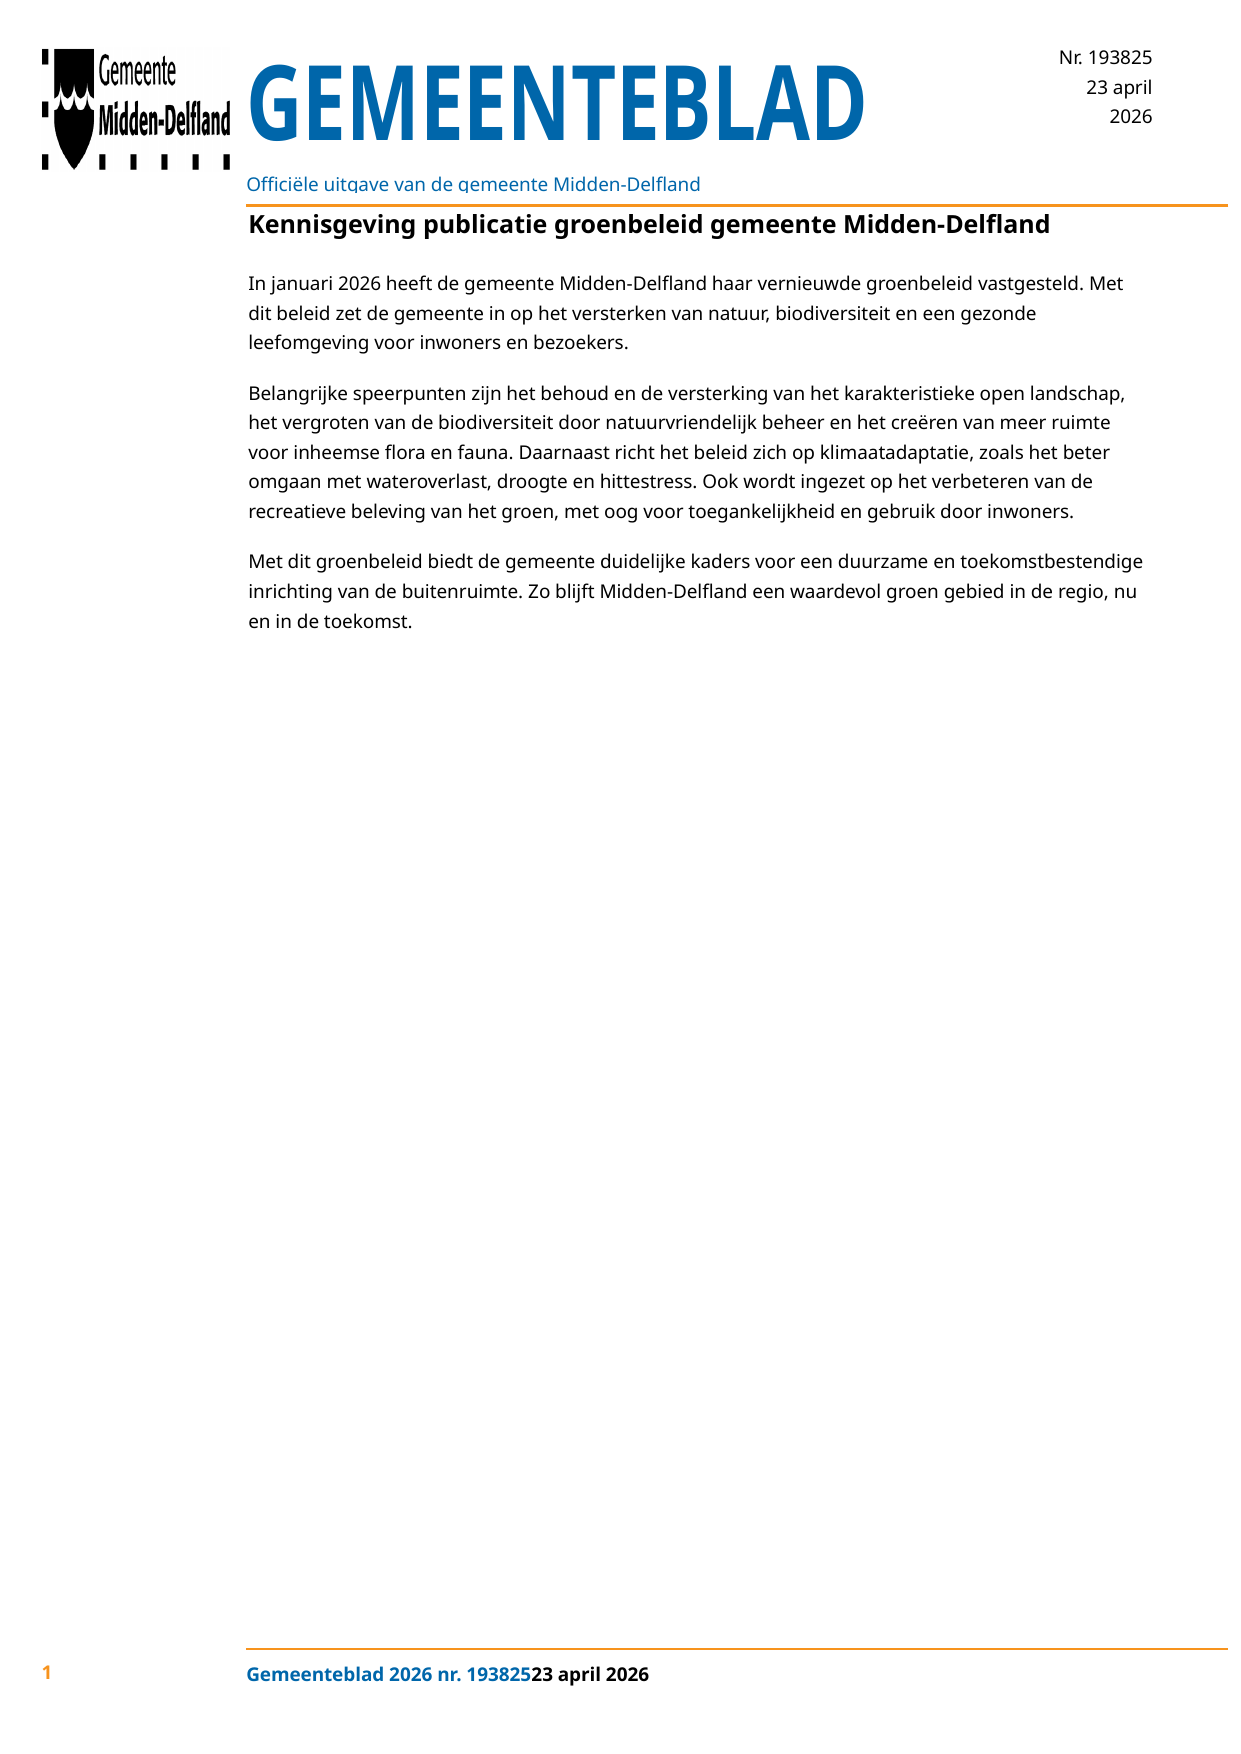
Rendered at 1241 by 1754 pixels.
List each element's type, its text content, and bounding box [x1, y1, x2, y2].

text Kennisgeving publicatie groenbeleid gemeente Midden-Delfland [248, 207, 1152, 241]
text Belangrijke speerpunten zijn het behoud en de versterking van het karakteristieke open landschap, het vergroten van de biodiversiteit door natuurvriendelijk beheer en het creëren van meer ruimte voor inheemse flora en fauna. Daarnaast richt het beleid zich op klimaatadaptatie, zoals het beter omgaan met wateroverlast, droogte en hittestress. Ook wordt ingezet op het verbeteren van de recreatieve beleving van het groen, met oog voor toegankelijkheid en gebruik door inwoners. [248, 380, 1152, 524]
picture [41, 47, 231, 172]
text Met dit groenbeleid biedt de gemeente duidelijke kaders voor een duurzame en toekomstbestendige inrichting van de buitenruimte. Zo blijft Midden-Delfland een waardevol groen gebied in de regio, nu en in de toekomst. [248, 549, 1152, 633]
text In januari 2026 heeft de gemeente Midden-Delfland haar vernieuwde groenbeleid vastgesteld. Met dit beleid zet de gemeente in op het versterken van natuur, biodiversiteit en een gezonde leefomgeving voor inwoners en bezoekers. [248, 270, 1152, 355]
